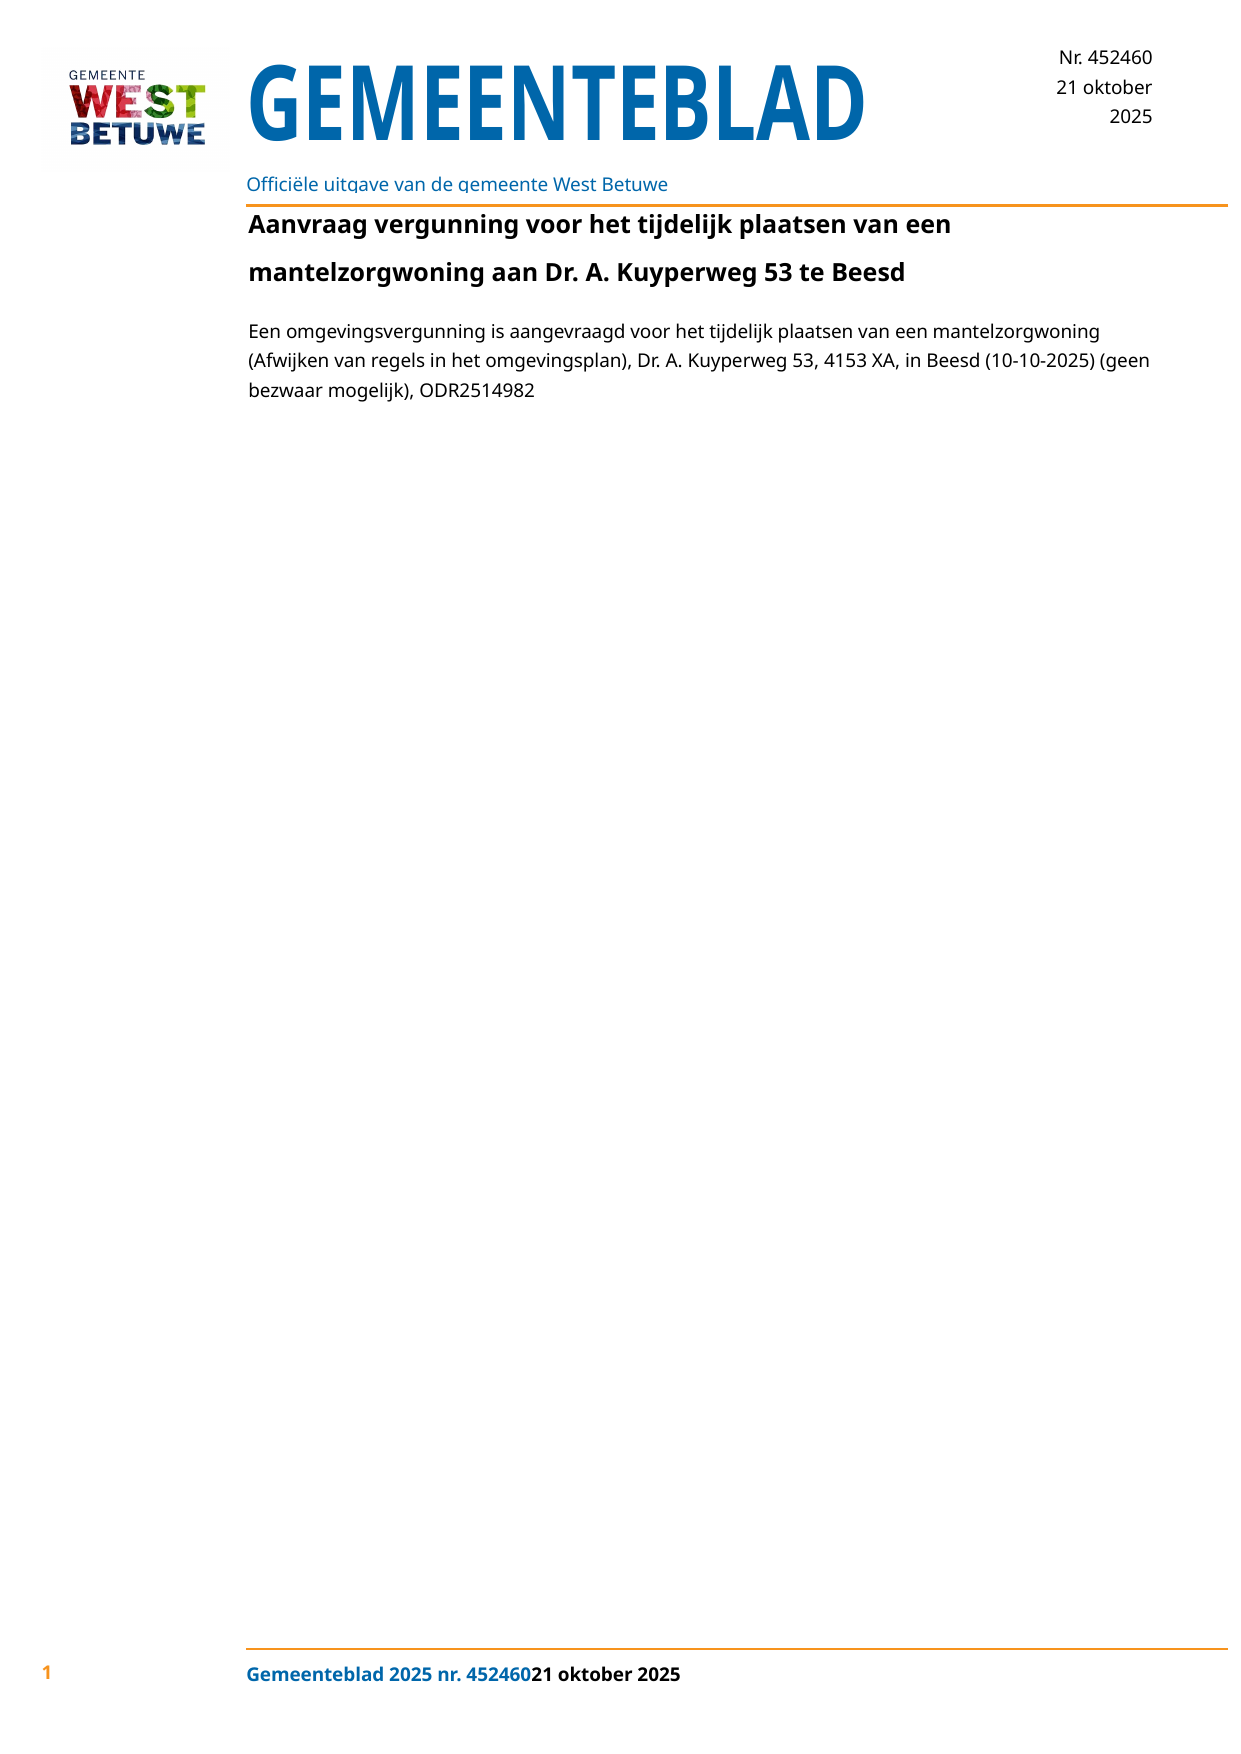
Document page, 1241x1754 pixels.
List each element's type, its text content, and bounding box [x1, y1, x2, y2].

text Een omgevingsvergunning is aangevraagd voor het tijdelijk plaatsen van een mantelzorgwoning (Afwijken van regels in het omgevingsplan), Dr. A. Kuyperweg 53, 4153 XA, in Beesd (10-10-2025) (geen bezwaar mogelijk), ODR2514982 [248, 318, 1152, 403]
text Aanvraag vergunning voor het tijdelijk plaatsen van een mantelzorgwoning aan Dr. A. Kuyperweg 53 te Beesd [248, 207, 1152, 288]
picture [41, 47, 231, 172]
